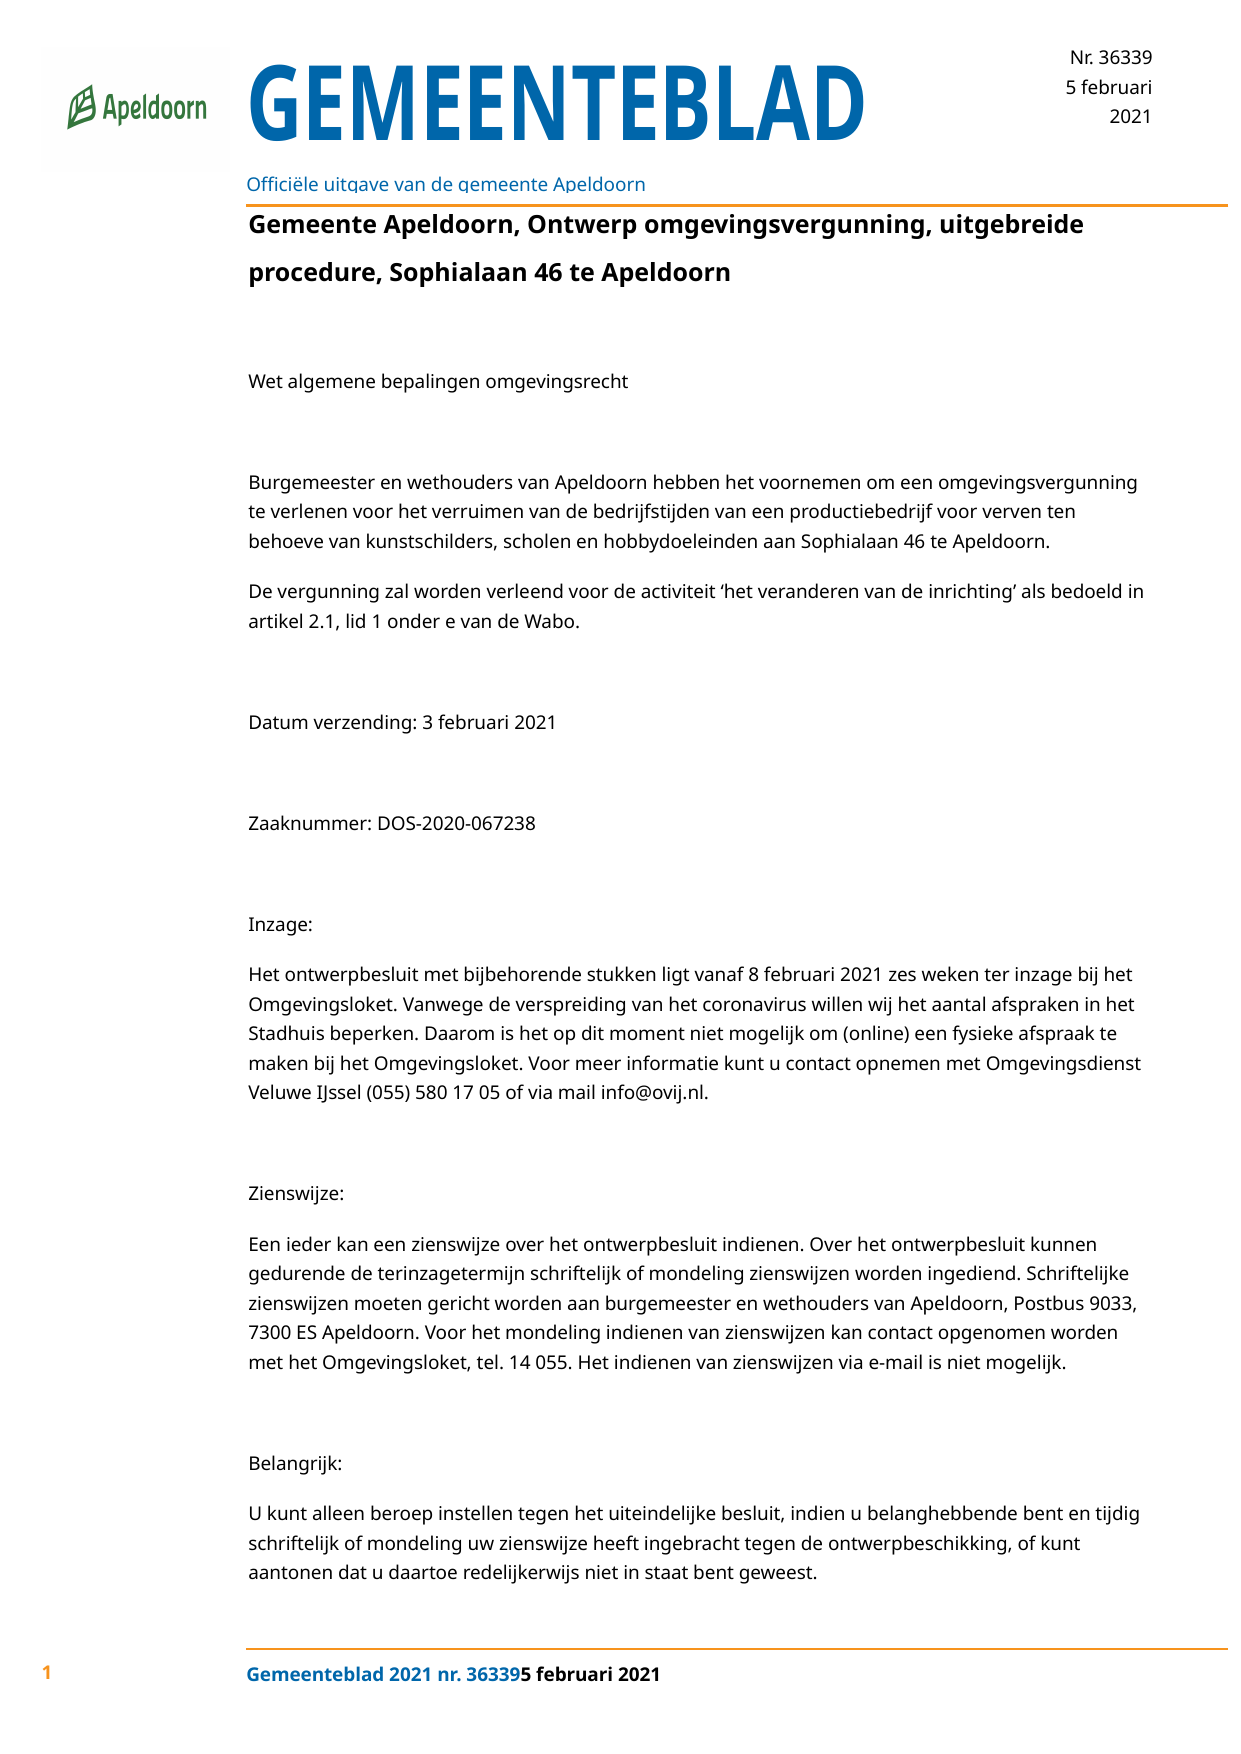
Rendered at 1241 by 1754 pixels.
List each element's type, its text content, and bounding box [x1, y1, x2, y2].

text Inzage: [248, 911, 1152, 937]
text Het ontwerpbesluit met bijbehorende stukken ligt vanaf 8 februari 2021 zes weken ter inzage bij het Omgevingsloket. Vanwege de verspreiding van het coronavirus willen wij het aantal afspraken in het Stadhuis beperken. Daarom is het op dit moment niet mogelijk om (online) een fysieke afspraak te maken bij het Omgevingsloket. Voor meer informatie kunt u contact opnemen met Omgevingsdienst Veluwe IJssel (055) 580 17 05 of via mail info@ovij.nl. [248, 961, 1152, 1105]
text Belangrijk: [248, 1450, 1152, 1476]
picture [41, 47, 231, 172]
text Wet algemene bepalingen omgevingsrecht [248, 368, 1152, 394]
text Een ieder kan een zienswijze over het ontwerpbesluit indienen. Over het ontwerpbesluit kunnen gedurende de terinzagetermijn schriftelijk of mondeling zienswijzen worden ingediend. Schriftelijke zienswijzen moeten gericht worden aan burgemeester en wethouders van Apeldoorn, Postbus 9033, 7300 ES Apeldoorn. Voor het mondeling indienen van zienswijzen kan contact opgenomen worden met het Omgevingsloket, tel. 14 055. Het indienen van zienswijzen via e-mail is niet mogelijk. [248, 1231, 1152, 1375]
text Datum verzending: 3 februari 2021 [248, 709, 1152, 735]
text U kunt alleen beroep instellen tegen het uiteindelijke besluit, indien u belanghebbende bent en tijdig schriftelijk of mondeling uw zienswijze heeft ingebracht tegen de ontwerpbeschikking, of kunt aantonen dat u daartoe redelijkerwijs niet in staat bent geweest. [248, 1500, 1152, 1585]
text Zaaknummer: DOS-2020-067238 [248, 810, 1152, 836]
text De vergunning zal worden verleend voor de activiteit ‘het veranderen van de inrichting’ als bedoeld in artikel 2.1, lid 1 onder e van de Wabo. [248, 579, 1152, 634]
text Zienswijze: [248, 1180, 1152, 1206]
text Gemeente Apeldoorn, Ontwerp omgevingsvergunning, uitgebreide procedure, Sophialaan 46 te Apeldoorn [248, 207, 1152, 288]
text Burgemeester en wethouders van Apeldoorn hebben het voornemen om een omgevingsvergunning te verlenen voor het verruimen van de bedrijfstijden van een productiebedrijf voor verven ten behoeve van kunstschilders, scholen en hobbydoeleinden aan Sophialaan 46 te Apeldoorn. [248, 469, 1152, 554]
